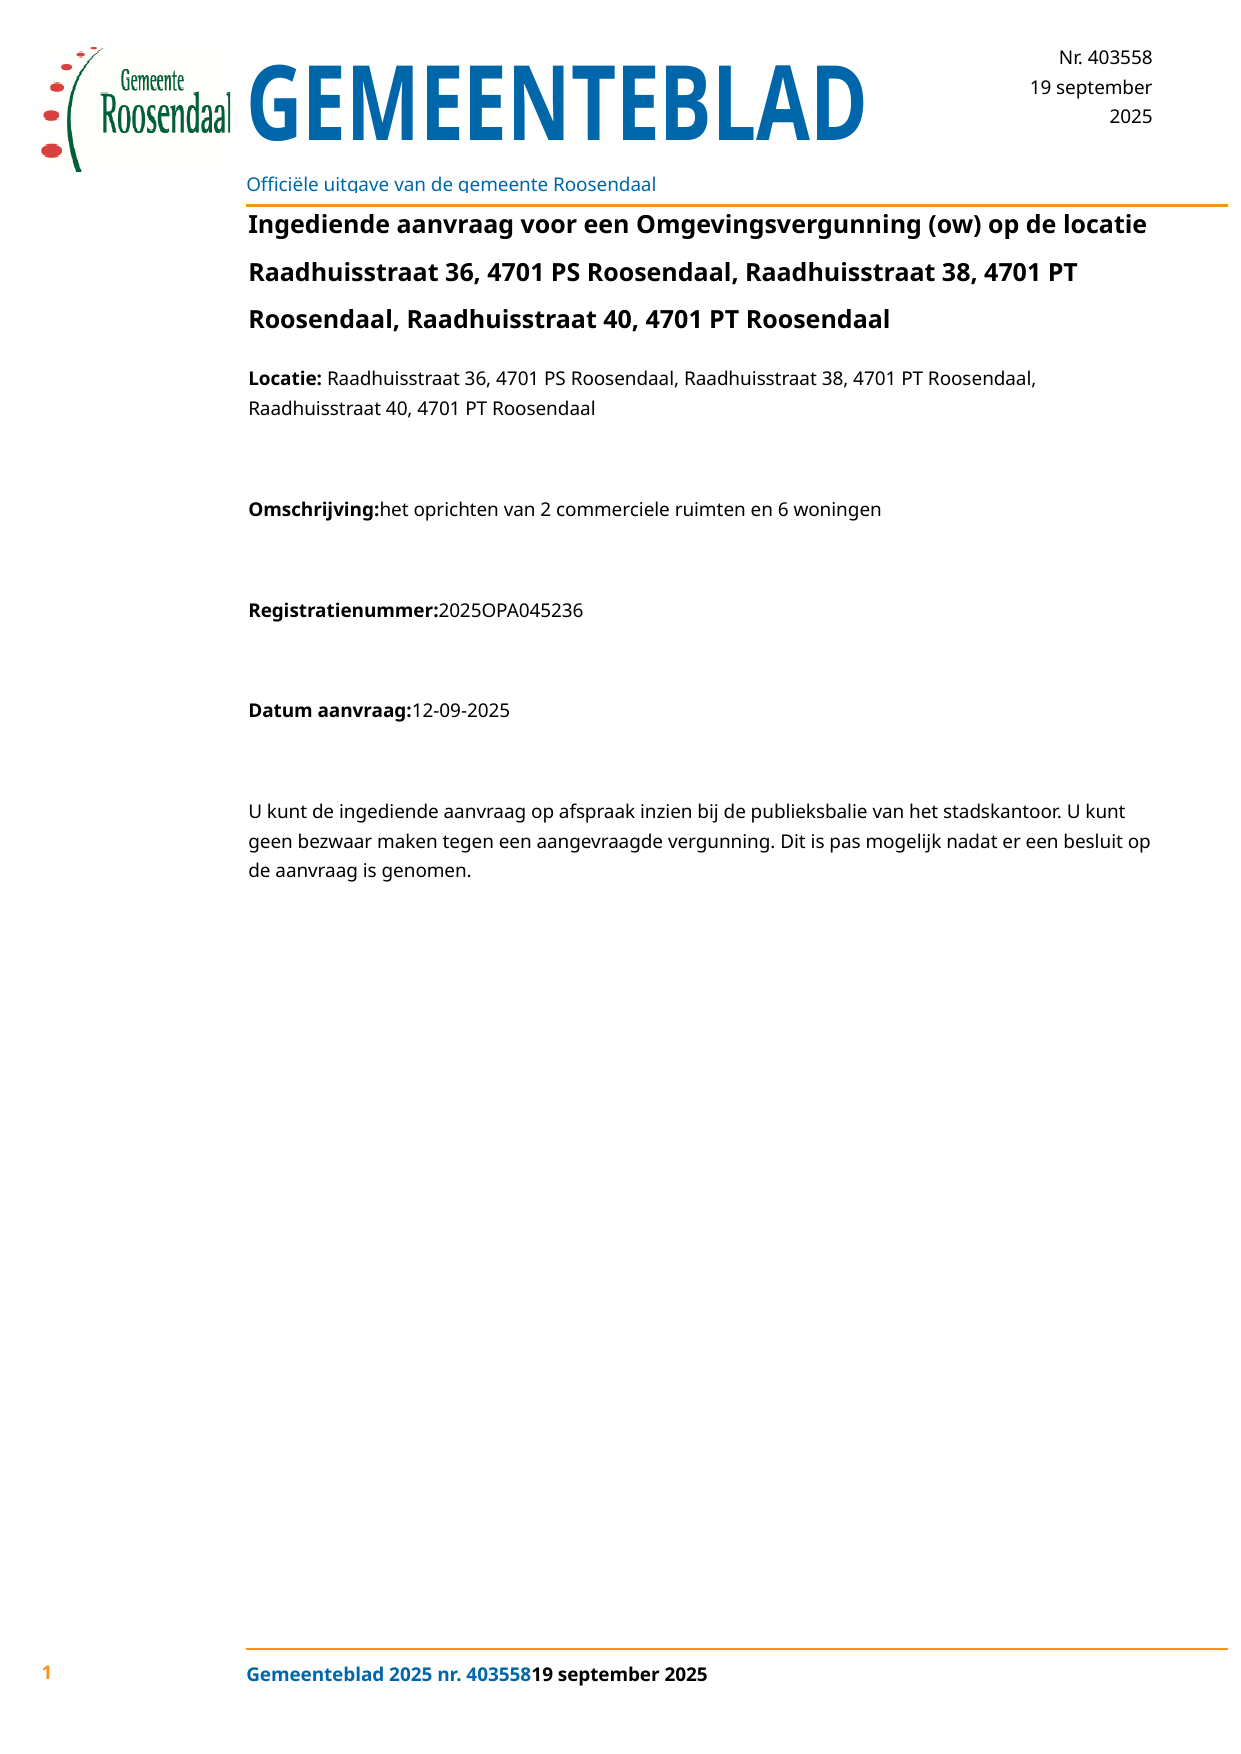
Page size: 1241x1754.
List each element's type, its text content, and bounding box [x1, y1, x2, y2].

text Registratienummer:2025OPA045236 [248, 597, 1152, 622]
text Datum aanvraag:12-09-2025 [248, 698, 1152, 723]
text U kunt de ingediende aanvraag op afspraak inzien bij de publieksbalie van het stadskantoor. U kunt geen bezwaar maken tegen een aangevraagde vergunning. Dit is pas mogelijk nadat er een besluit op de aanvraag is genomen. [248, 798, 1152, 883]
text Omschrijving:het oprichten van 2 commerciele ruimten en 6 woningen [248, 496, 1152, 522]
text Ingediende aanvraag voor een Omgevingsvergunning (ow) op de locatie Raadhuisstraat 36, 4701 PS Roosendaal, Raadhuisstraat 38, 4701 PT Roosendaal, Raadhuisstraat 40, 4701 PT Roosendaal [248, 207, 1152, 336]
text Locatie: Raadhuisstraat 36, 4701 PS Roosendaal, Raadhuisstraat 38, 4701 PT Roosendaal, Raadhuisstraat 40, 4701 PT Roosendaal [248, 366, 1152, 421]
picture [41, 47, 231, 172]
